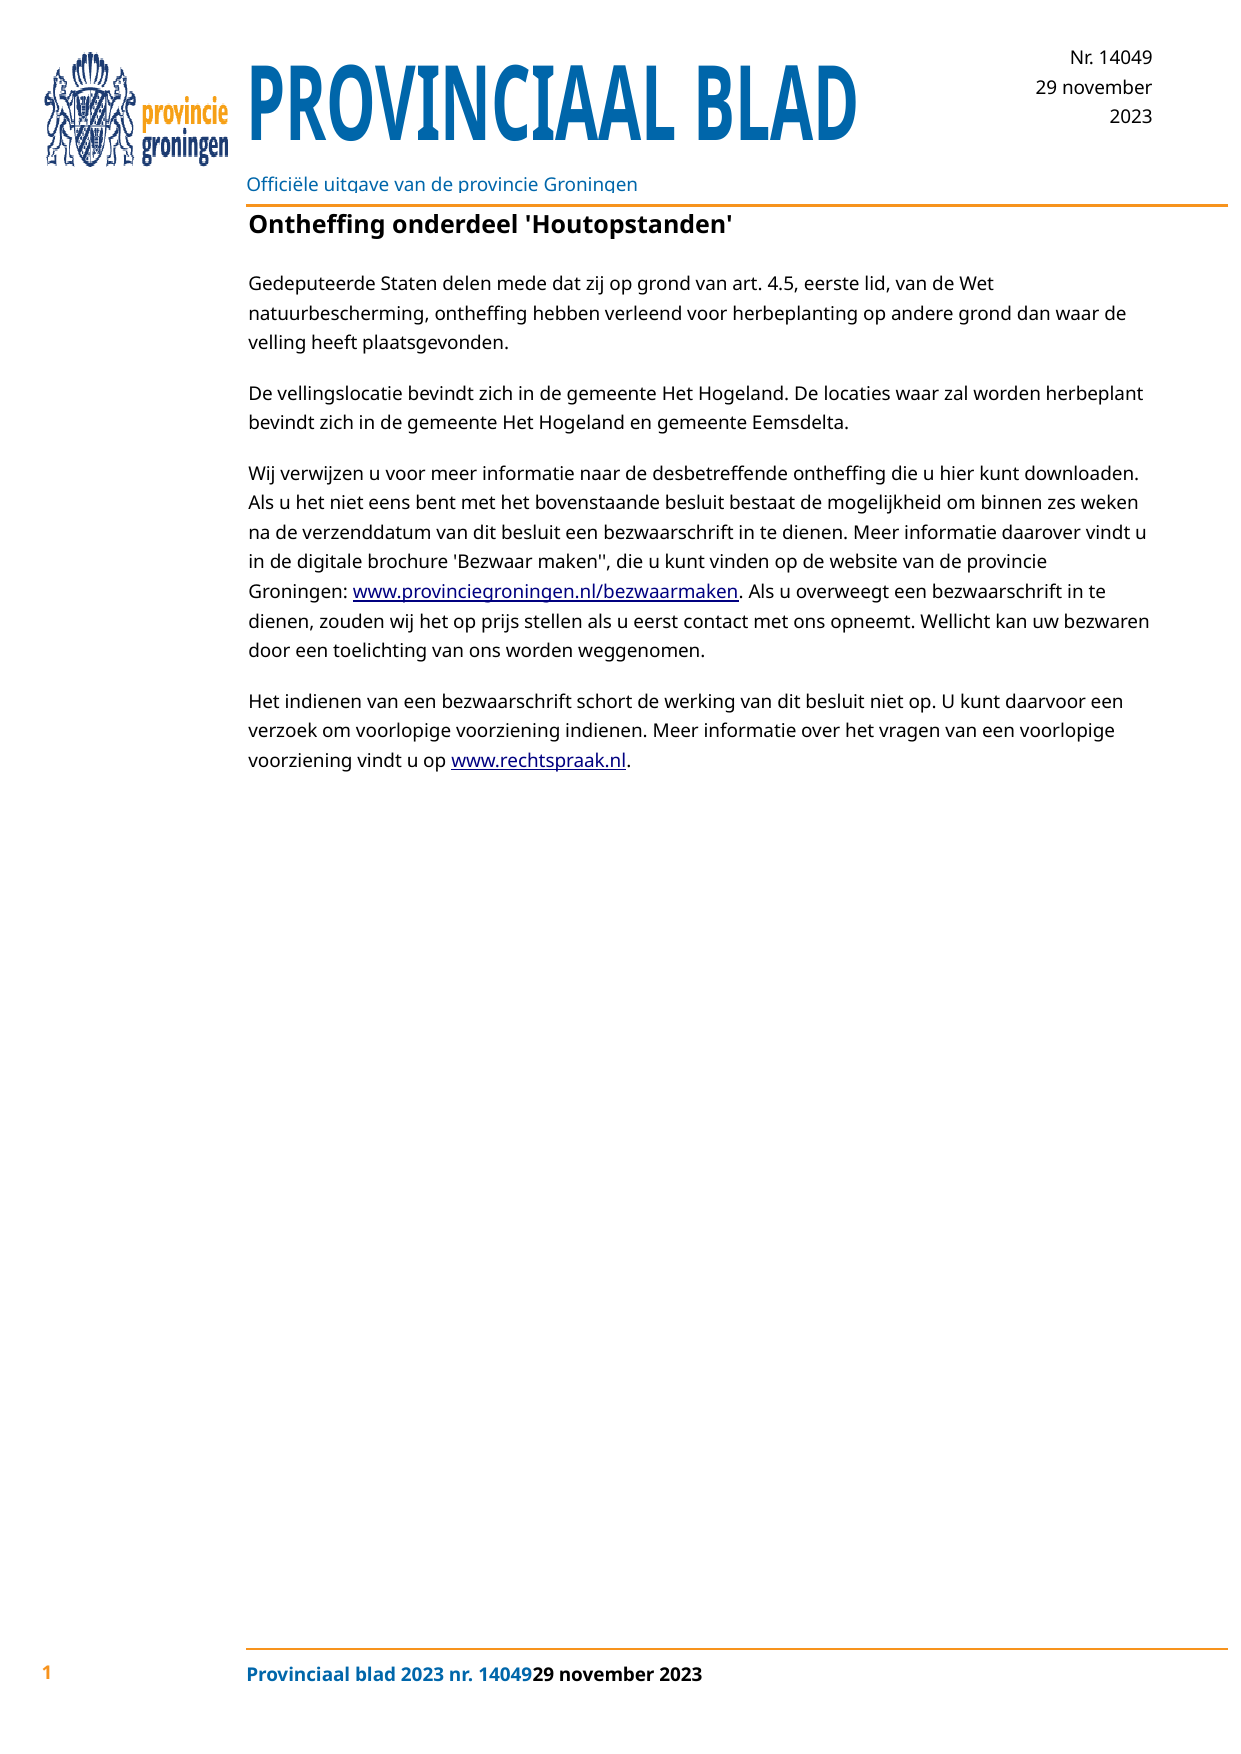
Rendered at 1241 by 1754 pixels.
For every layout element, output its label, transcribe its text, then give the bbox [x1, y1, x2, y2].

text Gedeputeerde Staten delen mede dat zij op grond van art. 4.5, eerste lid, van de Wet natuurbescherming, ontheffing hebben verleend voor herbeplanting op andere grond dan waar de velling heeft plaatsgevonden. [248, 270, 1152, 355]
text Het indienen van een bezwaarschrift schort de werking van dit besluit niet op. U kunt daarvoor een verzoek om voorlopige voorziening indienen. Meer informatie over het vragen van een voorlopige voorziening vindt u op www.rechtspraak.nl. [248, 688, 1152, 773]
text Wij verwijzen u voor meer informatie naar de desbetreffende ontheffing die u hier kunt downloaden. Als u het niet eens bent met het bovenstaande besluit bestaat de mogelijkheid om binnen zes weken na de verzenddatum van dit besluit een bezwaarschrift in te dienen. Meer informatie daarover vindt u in de digitale brochure 'Bezwaar maken'', die u kunt vinden op de website van de provincie Groningen: www.provinciegroningen.nl/bezwaarmaken. Als u overweegt een bezwaarschrift in te dienen, zouden wij het op prijs stellen als u eerst contact met ons opneemt. Wellicht kan uw bezwaren door een toelichting van ons worden weggenomen. [248, 460, 1152, 663]
text De vellingslocatie bevindt zich in de gemeente Het Hogeland. De locaties waar zal worden herbeplant bevindt zich in de gemeente Het Hogeland en gemeente Eemsdelta. [248, 380, 1152, 435]
picture [41, 47, 231, 172]
text Ontheffing onderdeel 'Houtopstanden' [248, 207, 1152, 241]
